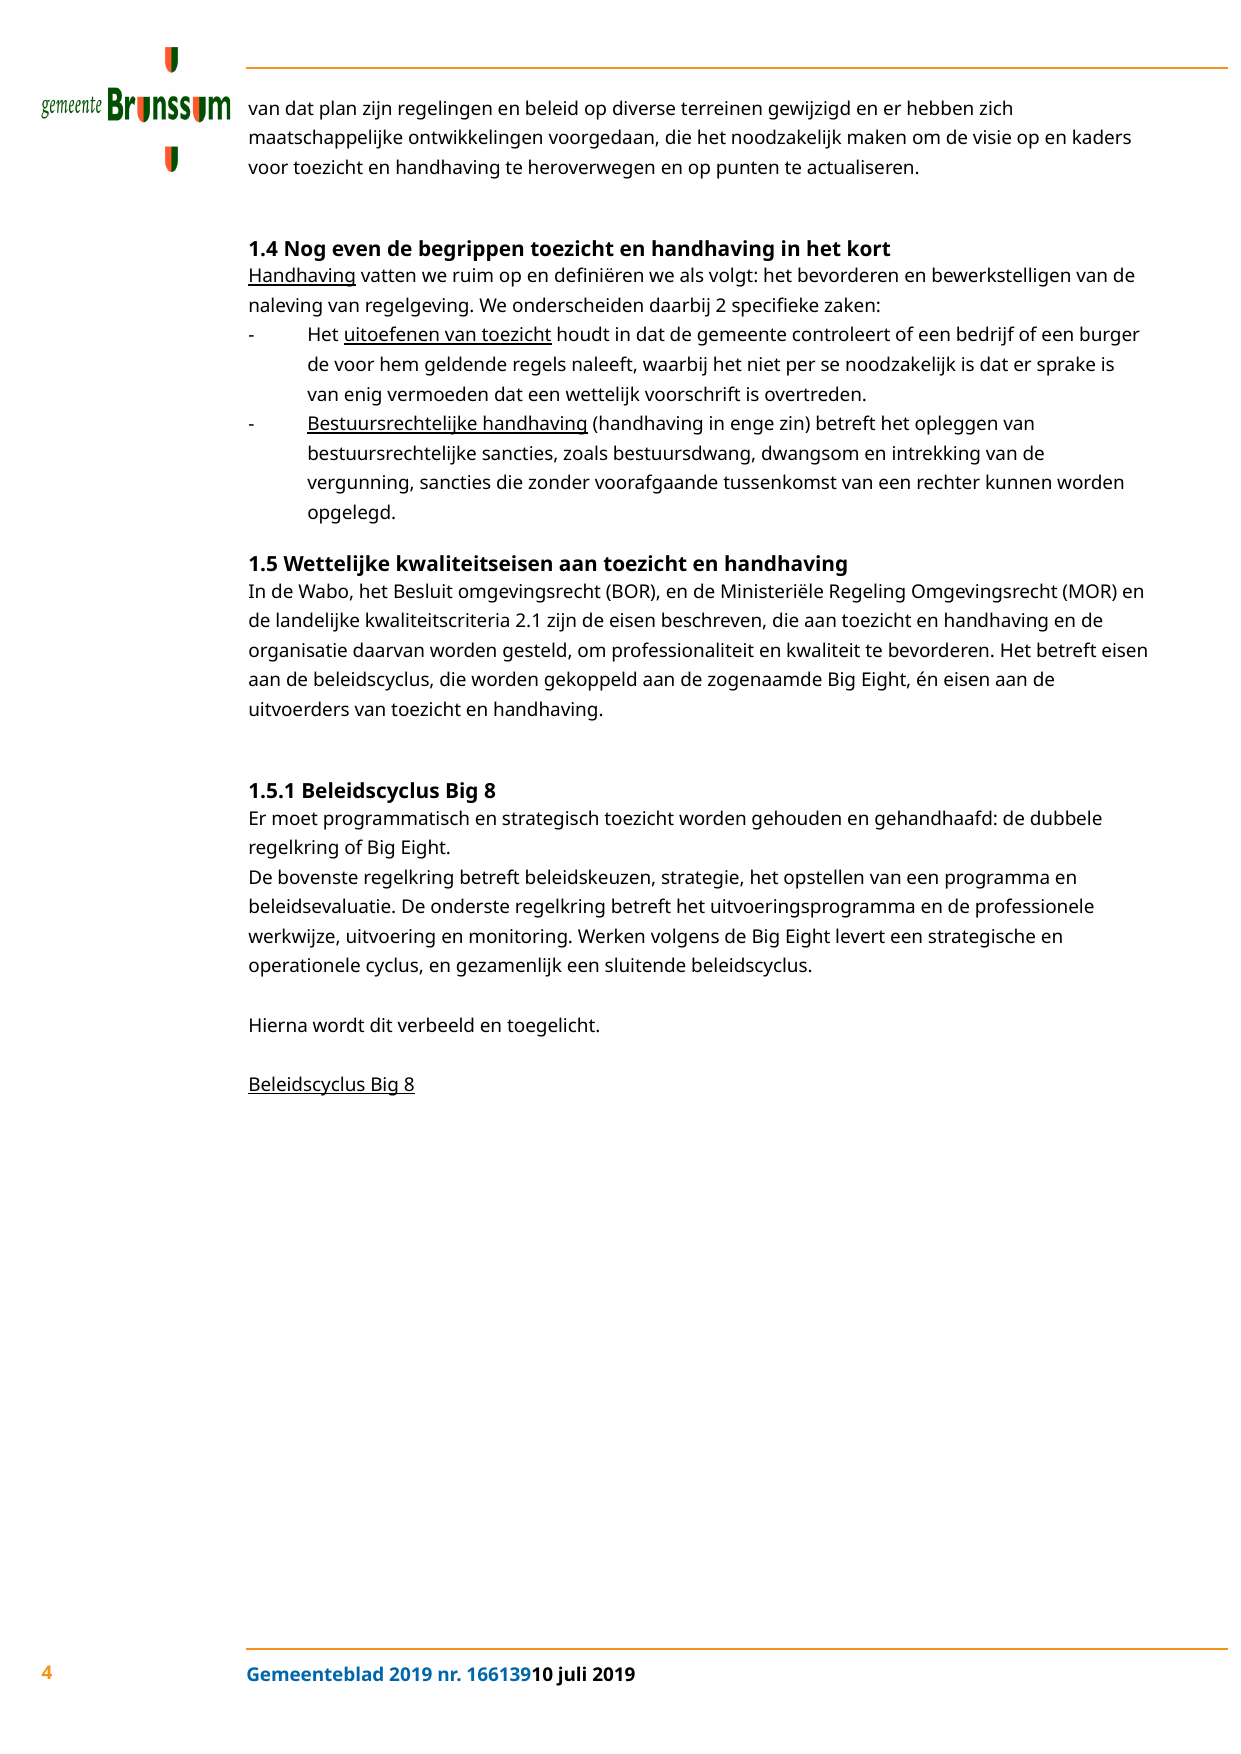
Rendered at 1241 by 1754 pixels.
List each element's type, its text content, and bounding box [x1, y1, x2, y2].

picture [41, 47, 231, 172]
text 1.5 Wettelijke kwaliteitseisen aan toezicht en handhaving [248, 549, 1152, 578]
text 1.5.1 Beleidscyclus Big 8 [248, 776, 1152, 805]
text van dat plan zijn regelingen en beleid op diverse terreinen gewijzigd en er hebben zich maatschappelijke ontwikkelingen voorgedaan, die het noodzakelijk maken om de visie op en kaders voor toezicht en handhaving te heroverwegen en op punten te actualiseren. [248, 95, 1152, 180]
text Er moet programmatisch en strategisch toezicht worden gehouden en gehandhaafd: de dubbele regelkring of Big Eight. [248, 805, 1152, 860]
list Bestuursrechtelijke handhaving (handhaving in enge zin) betreft het opleggen van bestuursrechtelijke sancties, zoals bestuursdwang, dwangsom en intrekking van de vergunning, sancties die zonder voorafgaande tussenkomst van een rechter kunnen worden opgelegd. [248, 410, 1152, 525]
text Beleidscyclus Big 8 [248, 1071, 1152, 1097]
list Het uitoefenen van toezicht houdt in dat de gemeente controleert of een bedrijf of een burger de voor hem geldende regels naleeft, waarbij het niet per se noodzakelijk is dat er sprake is van enig vermoeden dat een wettelijk voorschrift is overtreden. [248, 322, 1152, 406]
text In de Wabo, het Besluit omgevingsrecht (BOR), en de Ministeriële Regeling Omgevingsrecht (MOR) en de landelijke kwaliteitscriteria 2.1 zijn de eisen beschreven, die aan toezicht en handhaving en de organisatie daarvan worden gesteld, om professionaliteit en kwaliteit te bevorderen. Het betreft eisen aan de beleidscyclus, die worden gekoppeld aan de zogenaamde Big Eight, én eisen aan de uitvoerders van toezicht en handhaving. [248, 578, 1152, 722]
text Handhaving vatten we ruim op en definiëren we als volgt: het bevorderen en bewerkstelligen van de naleving van regelgeving. We onderscheiden daarbij 2 specifieke zaken: [248, 262, 1152, 318]
text 1.4 Nog even de begrippen toezicht en handhaving in het kort [248, 234, 1152, 262]
text Hierna wordt dit verbeeld en toegelicht. [248, 1012, 1152, 1037]
text De bovenste regelkring betreft beleidskeuzen, strategie, het opstellen van een programma en beleidsevaluatie. De onderste regelkring betreft het uitvoeringsprogramma en de professionele werkwijze, uitvoering en monitoring. Werken volgens de Big Eight levert een strategische en operationele cyclus, en gezamenlijk een sluitende beleidscyclus. [248, 864, 1152, 978]
